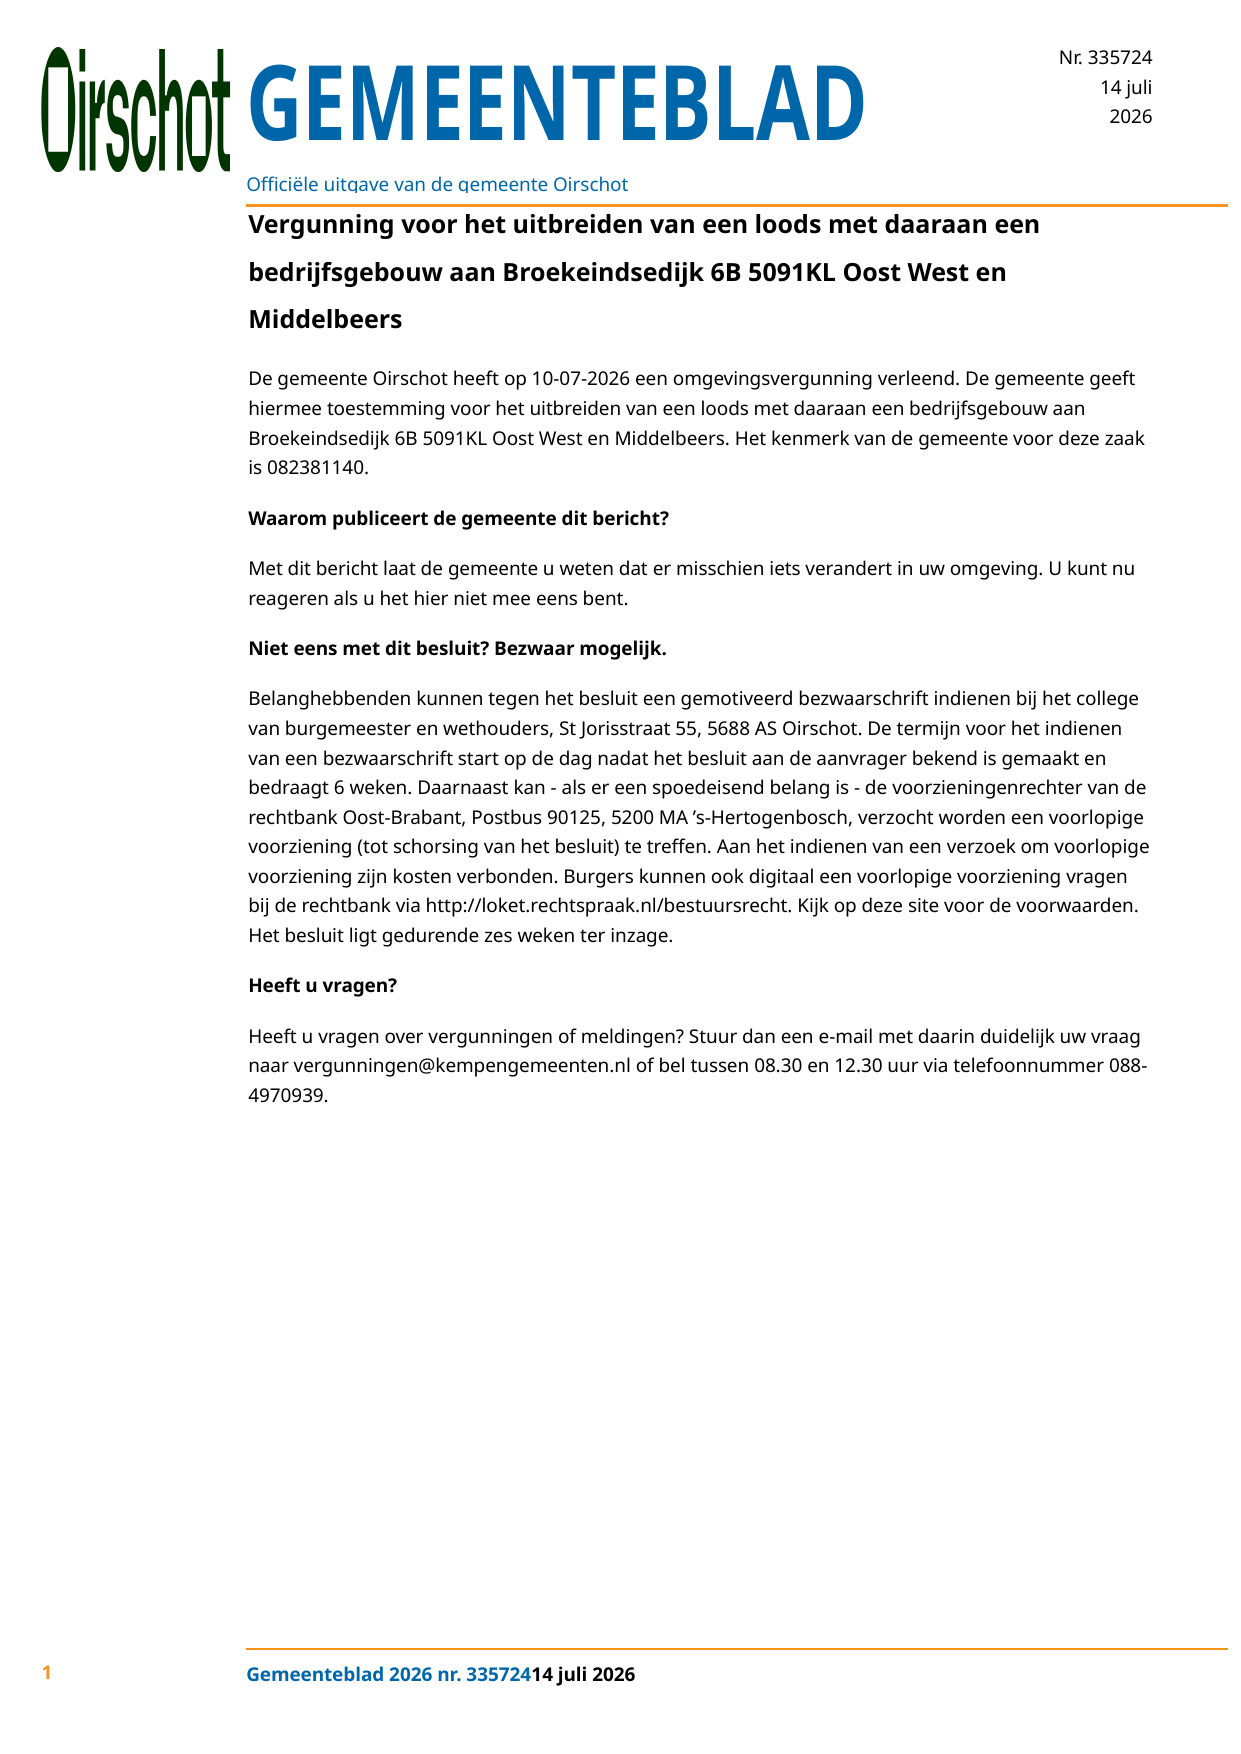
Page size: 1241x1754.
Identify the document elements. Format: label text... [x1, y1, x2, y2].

text Niet eens met dit besluit? Bezwaar mogelijk. [248, 635, 1152, 661]
text Heeft u vragen over vergunningen of meldingen? Stuur dan een e-mail met daarin duidelijk uw vraag naar vergunningen@kempengemeenten.nl of bel tussen 08.30 en 12.30 uur via telefoonnummer 088-4970939. [248, 1023, 1152, 1108]
text Belanghebbenden kunnen tegen het besluit een gemotiveerd bezwaarschrift indienen bij het college van burgemeester en wethouders, St Jorisstraat 55, 5688 AS Oirschot. De termijn voor het indienen van een bezwaarschrift start op de dag nadat het besluit aan de aanvrager bekend is gemaakt en bedraagt 6 weken. Daarnaast kan - als er een spoedeisend belang is - de voorzieningenrechter van de rechtbank Oost-Brabant, Postbus 90125, 5200 MA ’s-Hertogenbosch, verzocht worden een voorlopige voorziening (tot schorsing van het besluit) te treffen. Aan het indienen van een verzoek om voorlopige voorziening zijn kosten verbonden. Burgers kunnen ook digitaal een voorlopige voorziening vragen bij de rechtbank via http://loket.rechtspraak.nl/bestuursrecht. Kijk op deze site voor de voorwaarden. Het besluit ligt gedurende zes weken ter inzage. [248, 686, 1152, 948]
text Heeft u vragen? [248, 973, 1152, 998]
text Waarom publiceert de gemeente dit bericht? [248, 505, 1152, 530]
text De gemeente Oirschot heeft op 10-07-2026 een omgevingsvergunning verleend. De gemeente geeft hiermee toestemming voor het uitbreiden van een loods met daaraan een bedrijfsgebouw aan Broekeindsedijk 6B 5091KL Oost West en Middelbeers. Het kenmerk van de gemeente voor deze zaak is 082381140. [248, 366, 1152, 480]
text Vergunning voor het uitbreiden van een loods met daaraan een bedrijfsgebouw aan Broekeindsedijk 6B 5091KL Oost West en Middelbeers [248, 207, 1152, 336]
picture [41, 47, 231, 172]
text Met dit bericht laat de gemeente u weten dat er misschien iets verandert in uw omgeving. U kunt nu reageren als u het hier niet mee eens bent. [248, 555, 1152, 610]
